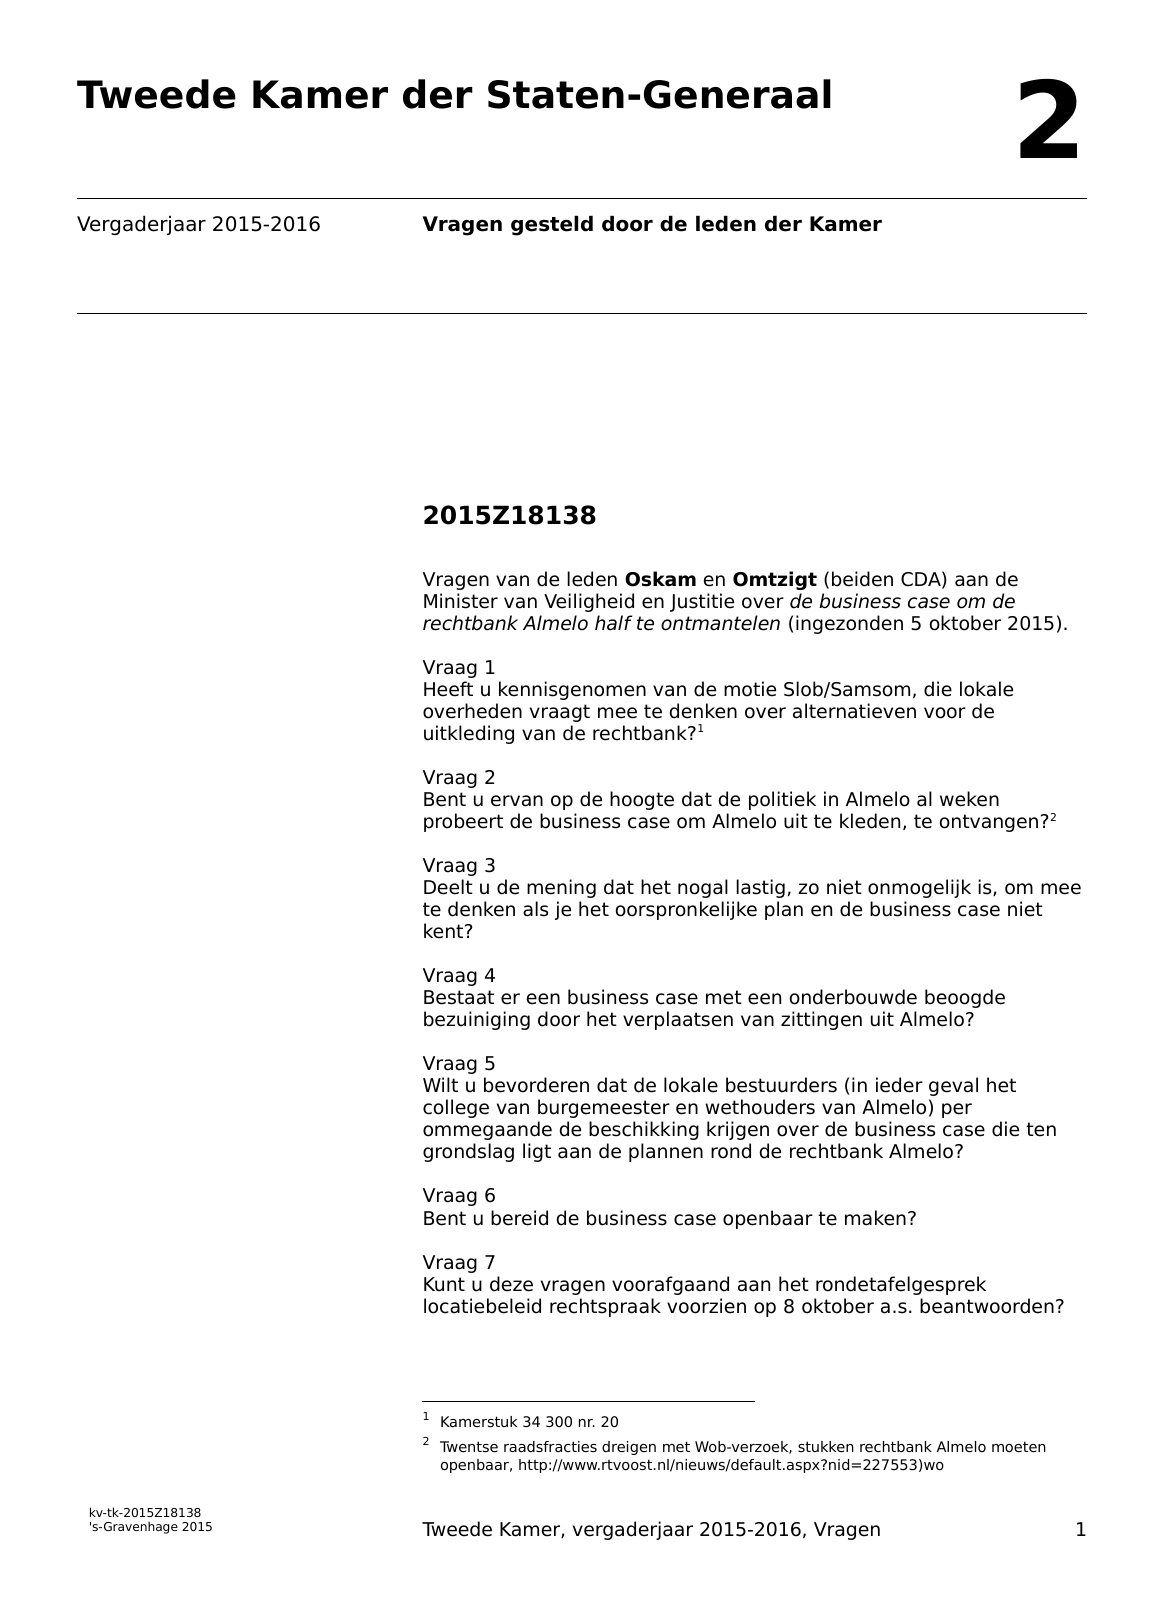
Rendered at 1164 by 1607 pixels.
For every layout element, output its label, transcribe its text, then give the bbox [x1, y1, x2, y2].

text Deelt u de mening dat het nogal lastig, zo niet onmogelijk is, om mee te denken als je het oorspronkelijke plan en de business case niet kent? [422, 877, 1087, 943]
text Kunt u deze vragen voorafgaand aan het rondetafelgesprek locatiebeleid rechtspraak voorzien op 8 oktober a.s. beantwoorden? [422, 1273, 1087, 1317]
text Vragen van de leden Oskam en Omtzigt (beiden CDA) aan de Minister van Veiligheid en Justitie over de business case om de rechtbank Almelo half te ontmantelen (ingezonden 5 oktober 2015). [422, 569, 1087, 635]
text Twentse raadsfracties dreigen met Wob-verzoek, stukken rechtbank Almelo moeten openbaar, http://www.rtvoost.nl/nieuws/default.aspx?nid=227553)wo [422, 1435, 1087, 1474]
text Vraag 2 [422, 767, 1087, 789]
text Vraag 7 [422, 1252, 1087, 1273]
text Vraag 5 [422, 1053, 1087, 1075]
text 's-Gravenhage 2015 [88, 1520, 323, 1534]
text Vraag 1 [422, 657, 1087, 679]
text Vraag 4 [422, 965, 1087, 987]
text Heeft u kennisgenomen van de motie Slob/Samsom, die lokale overheden vraagt mee te denken over alternatieven voor de uitkleding van de rechtbank? [422, 679, 1087, 745]
text Bent u bereid de business case openbaar te maken? [422, 1207, 1087, 1229]
text Vraag 6 [422, 1185, 1087, 1207]
text Kamerstuk 34 300 nr. 20 [422, 1410, 1087, 1432]
table_cell Vergaderjaar 2015-2016 [77, 199, 422, 313]
table_header 2 [886, 59, 1087, 198]
text kv-tk-2015Z18138 [88, 1506, 323, 1520]
text Bestaat er een business case met een onderbouwde beoogde bezuiniging door het verplaatsen van zittingen uit Almelo? [422, 987, 1087, 1031]
table_header Tweede Kamer der Staten-Generaal [77, 59, 886, 198]
text Wilt u bevorderen dat de lokale bestuurders (in ieder geval het college van burgemeester en wethouders van Almelo) per ommegaande de beschikking krijgen over de business case die ten grondslag ligt aan de plannen rond de rechtbank Almelo? [422, 1075, 1087, 1163]
text Bent u ervan op de hoogte dat de politiek in Almelo al weken probeert de business case om Almelo uit te kleden, te ontvangen? [422, 789, 1087, 833]
text Vraag 3 [422, 855, 1087, 877]
table_cell Vragen gesteld door de leden der Kamer [422, 199, 1087, 313]
text 2015Z18138 [422, 501, 1087, 531]
